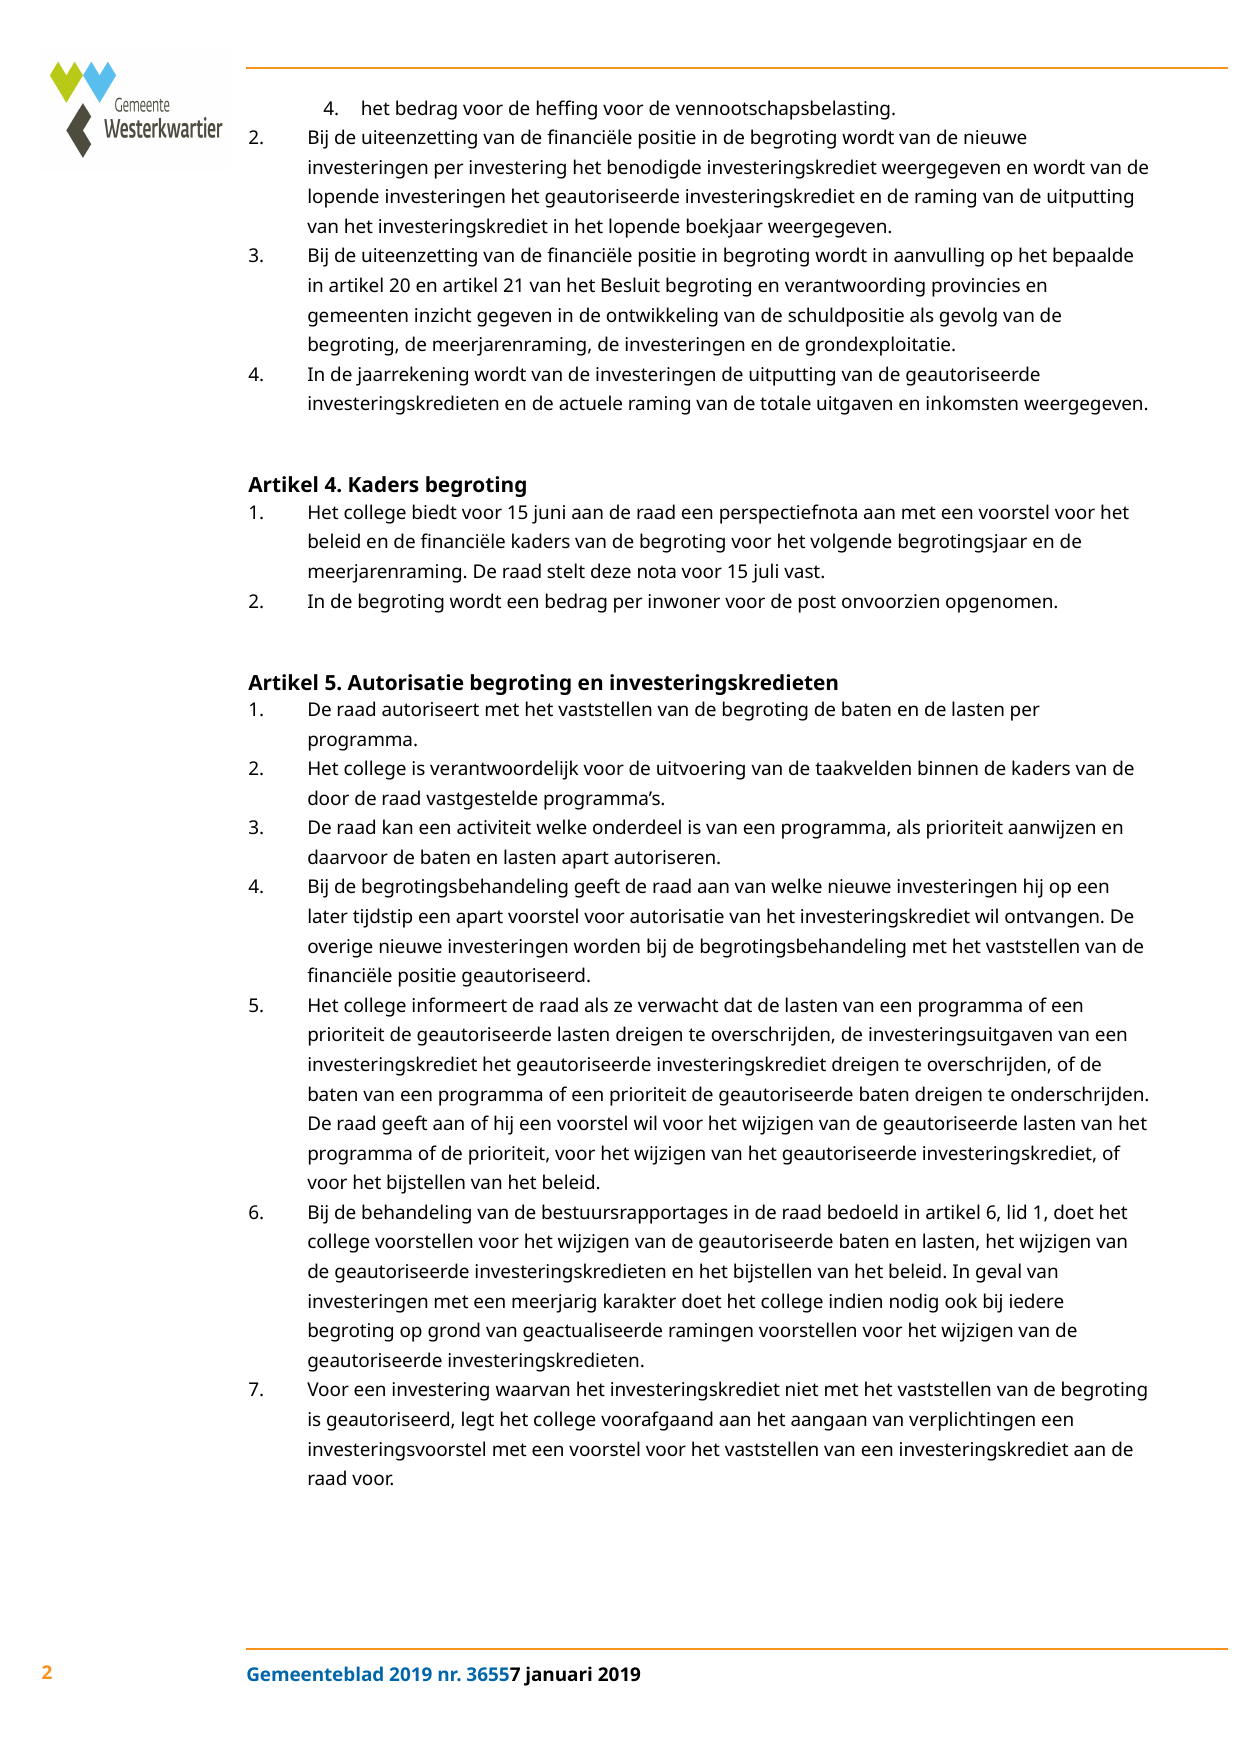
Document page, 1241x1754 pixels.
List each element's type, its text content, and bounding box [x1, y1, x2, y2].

list Het college biedt voor 15 juni aan de raad een perspectiefnota aan met een voorstel voor het beleid en de financiële kaders van de begroting voor het volgende begrotingsjaar en de meerjarenraming. De raad stelt deze nota voor 15 juli vast. [248, 499, 1152, 584]
list Bij de uiteenzetting van de financiële positie in begroting wordt in aanvulling op het bepaalde in artikel 20 en artikel 21 van het Besluit begroting en verantwoording provincies en gemeenten inzicht gegeven in de ontwikkeling van de schuldpositie als gevolg van de begroting, de meerjarenraming, de investeringen en de grondexploitatie. [248, 243, 1152, 357]
list Bij de begrotingsbehandeling geeft de raad aan van welke nieuwe investeringen hij op een later tijdstip een apart voorstel voor autorisatie van het investeringskrediet wil ontvangen. De overige nieuwe investeringen worden bij de begrotingsbehandeling met het vaststellen van de financiële positie geautoriseerd. [248, 874, 1152, 988]
list De raad kan een activiteit welke onderdeel is van een programma, als prioriteit aanwijzen en daarvoor de baten en lasten apart autoriseren. [248, 814, 1152, 870]
list In de begroting wordt een bedrag per inwoner voor de post onvoorzien opgenomen. [248, 588, 1152, 613]
list Het college is verantwoordelijk voor de uitvoering van de taakvelden binnen de kaders van de door de raad vastgestelde programma’s. [248, 755, 1152, 811]
list het bedrag voor de heffing voor de vennootschapsbelasting. [323, 95, 1152, 121]
list In de jaarrekening wordt van de investeringen de uitputting van de geautoriseerde investeringskredieten en de actuele raming van de totale uitgaven en inkomsten weergegeven. [248, 361, 1152, 416]
list Bij de uiteenzetting van de financiële positie in de begroting wordt van de nieuwe investeringen per investering het benodigde investeringskrediet weergegeven en wordt van de lopende investeringen het geautoriseerde investeringskrediet en de raming van de uitputting van het investeringskrediet in het lopende boekjaar weergegeven. [248, 124, 1152, 239]
picture [41, 47, 231, 172]
list Het college informeert de raad als ze verwacht dat de lasten van een programma of een prioriteit de geautoriseerde lasten dreigen te overschrijden, de investeringsuitgaven van een investeringskrediet het geautoriseerde investeringskrediet dreigen te overschrijden, of de baten van een programma of een prioriteit de geautoriseerde baten dreigen te onderschrijden. De raad geeft aan of hij een voorstel wil voor het wijzigen van de geautoriseerde lasten van het programma of de prioriteit, voor het wijzigen van het geautoriseerde investeringskrediet, of voor het bijstellen van het beleid. [248, 992, 1152, 1195]
text Artikel 4. Kaders begroting [248, 471, 1152, 499]
list Voor een investering waarvan het investeringskrediet niet met het vaststellen van de begroting is geautoriseerd, legt het college voorafgaand aan het aangaan van verplichtingen een investeringsvoorstel met een voorstel voor het vaststellen van een investeringskrediet aan de raad voor. [248, 1377, 1152, 1491]
list De raad autoriseert met het vaststellen van de begroting de baten en de lasten per programma. [248, 696, 1152, 752]
list Bij de behandeling van de bestuursrapportages in de raad bedoeld in artikel 6, lid 1, doet het college voorstellen voor het wijzigen van de geautoriseerde baten en lasten, het wijzigen van de geautoriseerde investeringskredieten en het bijstellen van het beleid. In geval van investeringen met een meerjarig karakter doet het college indien nodig ook bij iedere begroting op grond van geactualiseerde ramingen voorstellen voor het wijzigen van de geautoriseerde investeringskredieten. [248, 1199, 1152, 1373]
text Artikel 5. Autorisatie begroting en investeringskredieten [248, 668, 1152, 696]
